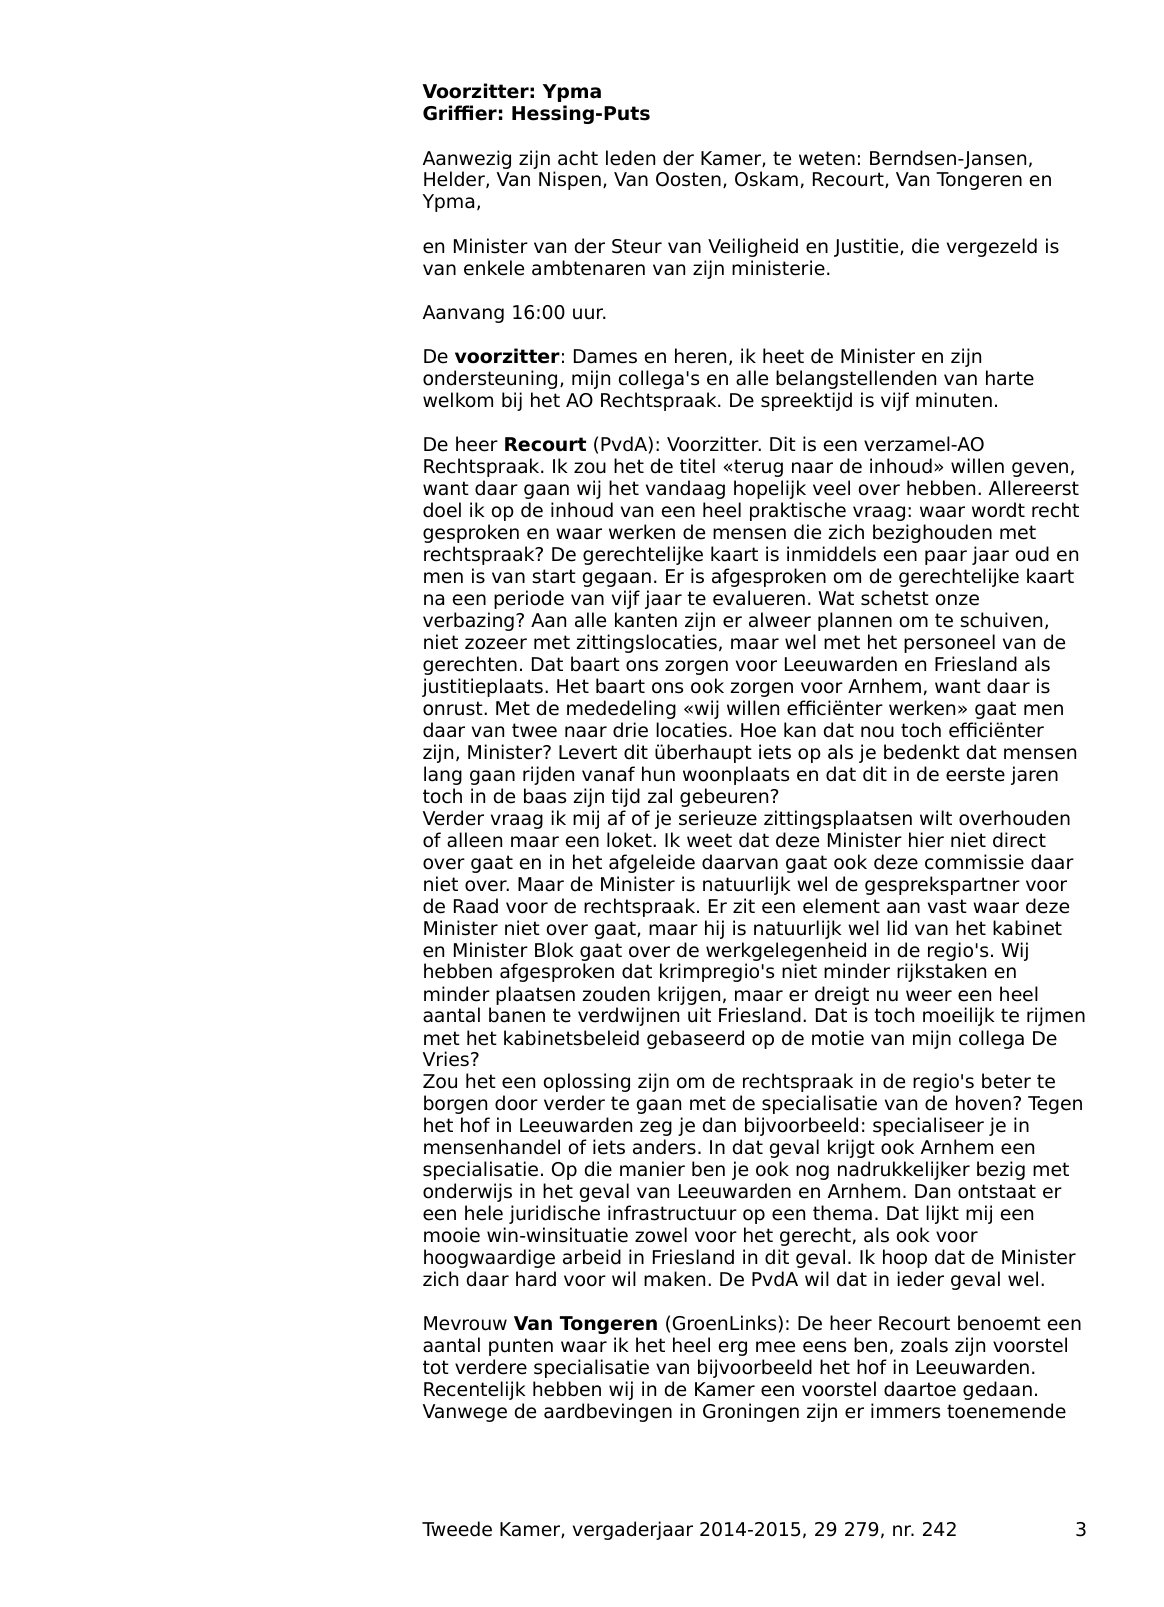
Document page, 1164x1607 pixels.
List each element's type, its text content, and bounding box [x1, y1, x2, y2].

text Mevrouw Van Tongeren (GroenLinks): De heer Recourt benoemt een aantal punten waar ik het heel erg mee eens ben, zoals zijn voorstel tot verdere specialisatie van bijvoorbeeld het hof in Leeuwarden. Recentelijk hebben wij in de Kamer een voorstel daartoe gedaan. Vanwege de aardbevingen in Groningen zijn er immers toenemende [422, 1313, 1087, 1423]
text De voorzitter: Dames en heren, ik heet de Minister en zijn ondersteuning, mijn collega's en alle belangstellenden van harte welkom bij het AO Rechtspraak. De spreektijd is vijf minuten. [422, 346, 1087, 412]
text Aanwezig zijn acht leden der Kamer, te weten: Berndsen-Jansen, Helder, Van Nispen, Van Oosten, Oskam, Recourt, Van Tongeren en Ypma, [422, 147, 1087, 213]
text en Minister van der Steur van Veiligheid en Justitie, die vergezeld is van enkele ambtenaren van zijn ministerie. [422, 236, 1087, 279]
text Voorzitter: Ypma [422, 81, 1087, 103]
text Aanvang 16:00 uur. [422, 302, 1087, 324]
text De heer Recourt (PvdA): Voorzitter. Dit is een verzamel-AO Rechtspraak. Ik zou het de titel «terug naar de inhoud» willen geven, want daar gaan wij het vandaag hopelijk veel over hebben. Allereerst doel ik op de inhoud van een heel praktische vraag: waar wordt recht gesproken en waar werken de mensen die zich bezighouden met rechtspraak? De gerechtelijke kaart is inmiddels een paar jaar oud en men is van start gegaan. Er is afgesproken om de gerechtelijke kaart na een periode van vijf jaar te evalueren. Wat schetst onze verbazing? Aan alle kanten zijn er alweer plannen om te schuiven, niet zozeer met zittingslocaties, maar wel met het personeel van de gerechten. Dat baart ons zorgen voor Leeuwarden en Friesland als justitieplaats. Het baart ons ook zorgen voor Arnhem, want daar is onrust. Met de mededeling «wij willen efficiënter werken» gaat men daar van twee naar drie locaties. Hoe kan dat nou toch efficiënter zijn, Minister? Levert dit überhaupt iets op als je bedenkt dat mensen lang gaan rijden vanaf hun woonplaats en dat dit in de eerste jaren toch in de baas zijn tijd zal gebeuren? [422, 434, 1087, 808]
text Verder vraag ik mij af of je serieuze zittingsplaatsen wilt overhouden of alleen maar een loket. Ik weet dat deze Minister hier niet direct over gaat en in het afgeleide daarvan gaat ook deze commissie daar niet over. Maar de Minister is natuurlijk wel de gesprekspartner voor de Raad voor de rechtspraak. Er zit een element aan vast waar deze Minister niet over gaat, maar hij is natuurlijk wel lid van het kabinet en Minister Blok gaat over de werkgelegenheid in de regio's. Wij hebben afgesproken dat krimpregio's niet minder rijkstaken en minder plaatsen zouden krijgen, maar er dreigt nu weer een heel aantal banen te verdwijnen uit Friesland. Dat is toch moeilijk te rijmen met het kabinetsbeleid gebaseerd op de motie van mijn collega De Vries? [422, 808, 1087, 1071]
text Zou het een oplossing zijn om de rechtspraak in de regio's beter te borgen door verder te gaan met de specialisatie van de hoven? Tegen het hof in Leeuwarden zeg je dan bijvoorbeeld: specialiseer je in mensenhandel of iets anders. In dat geval krijgt ook Arnhem een specialisatie. Op die manier ben je ook nog nadrukkelijker bezig met onderwijs in het geval van Leeuwarden en Arnhem. Dan ontstaat er een hele juridische infrastructuur op een thema. Dat lijkt mij een mooie win-winsituatie zowel voor het gerecht, als ook voor hoogwaardige arbeid in Friesland in dit geval. Ik hoop dat de Minister zich daar hard voor wil maken. De PvdA wil dat in ieder geval wel. [422, 1071, 1087, 1291]
text Griffier: Hessing-Puts [422, 103, 1087, 125]
